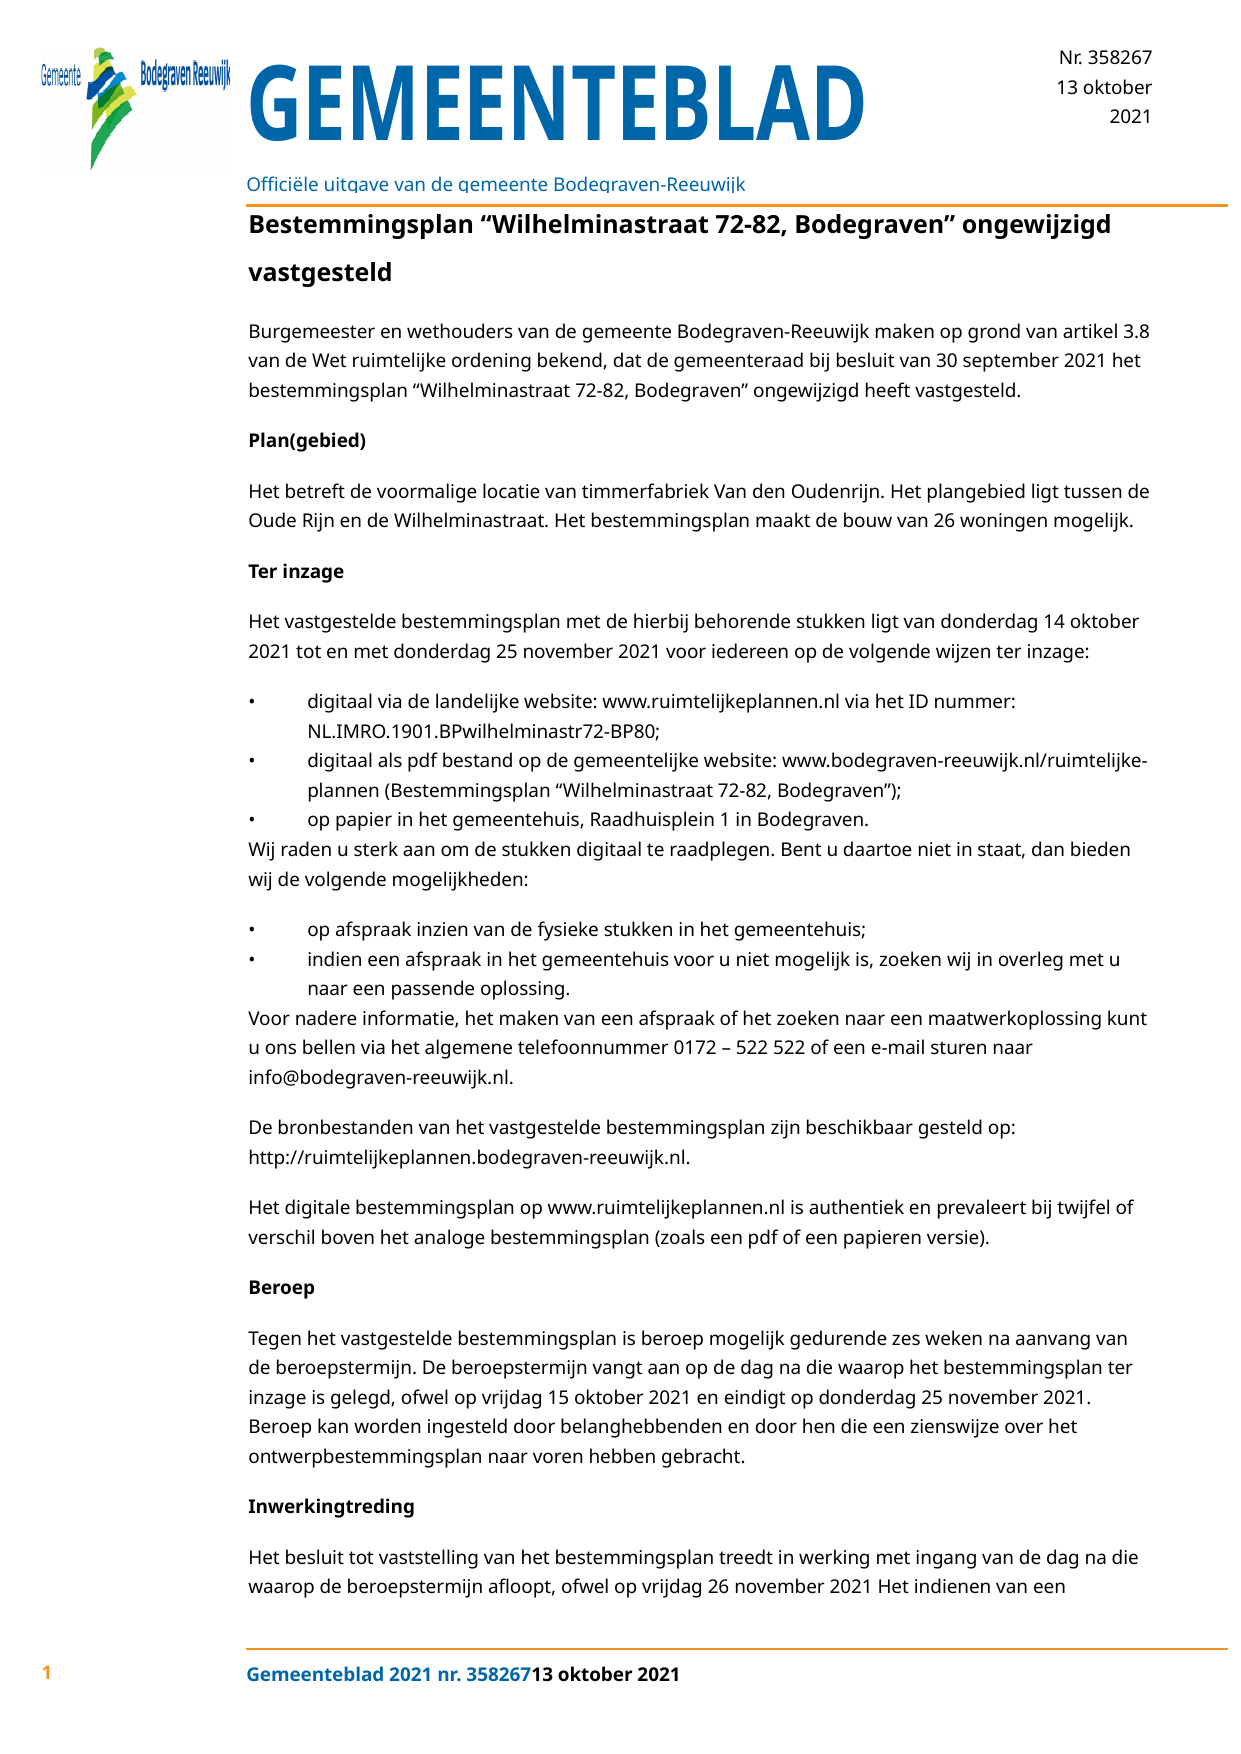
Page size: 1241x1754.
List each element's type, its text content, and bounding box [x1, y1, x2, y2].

text Het betreft de voormalige locatie van timmerfabriek Van den Oudenrijn. Het plangebied ligt tussen de Oude Rijn en de Wilhelminastraat. Het bestemmingsplan maakt de bouw van 26 woningen mogelijk. [248, 478, 1152, 533]
list indien een afspraak in het gemeentehuis voor u niet mogelijk is, zoeken wij in overleg met u naar een passende oplossing. [248, 946, 1152, 1001]
picture [41, 47, 231, 172]
text Voor nadere informatie, het maken van een afspraak of het zoeken naar een maatwerkoplossing kunt u ons bellen via het algemene telefoonnummer 0172 – 522 522 of een e-mail sturen naar info@bodegraven-reeuwijk.nl. [248, 1005, 1152, 1090]
text Burgemeester en wethouders van de gemeente Bodegraven-Reeuwijk maken op grond van artikel 3.8 van de Wet ruimtelijke ordening bekend, dat de gemeenteraad bij besluit van 30 september 2021 het bestemmingsplan “Wilhelminastraat 72-82, Bodegraven” ongewijzigd heeft vastgesteld. [248, 318, 1152, 403]
text Plan(gebied) [248, 427, 1152, 453]
text Het digitale bestemmingsplan op www.ruimtelijkeplannen.nl is authentiek en prevaleert bij twijfel of verschil boven het analoge bestemmingsplan (zoals een pdf of een papieren versie). [248, 1194, 1152, 1250]
text Ter inzage [248, 558, 1152, 584]
text De bronbestanden van het vastgestelde bestemmingsplan zijn beschikbaar gesteld op: http://ruimtelijkeplannen.bodegraven-reeuwijk.nl. [248, 1114, 1152, 1170]
list op afspraak inzien van de fysieke stukken in het gemeentehuis; [248, 916, 1152, 942]
text Wij raden u sterk aan om de stukken digitaal te raadplegen. Bent u daartoe niet in staat, dan bieden wij de volgende mogelijkheden: [248, 836, 1152, 892]
text Het besluit tot vaststelling van het bestemmingsplan treedt in werking met ingang van de dag na die waarop de beroepstermijn afloopt, ofwel op vrijdag 26 november 2021 Het indienen van een [248, 1544, 1152, 1599]
text Bestemmingsplan “Wilhelminastraat 72-82, Bodegraven” ongewijzigd vastgesteld [248, 207, 1152, 288]
list op papier in het gemeentehuis, Raadhuisplein 1 in Bodegraven. [248, 807, 1152, 832]
list digitaal via de landelijke website: www.ruimtelijkeplannen.nl via het ID nummer: NL.IMRO.1901.BPwilhelminastr72-BP80; [248, 688, 1152, 744]
text Inwerkingtreding [248, 1494, 1152, 1519]
list digitaal als pdf bestand op de gemeentelijke website: www.bodegraven-reeuwijk.nl/ruimtelijke-plannen (Bestemmingsplan “Wilhelminastraat 72-82, Bodegraven”); [248, 747, 1152, 803]
text Tegen het vastgestelde bestemmingsplan is beroep mogelijk gedurende zes weken na aanvang van de beroepstermijn. De beroepstermijn vangt aan op de dag na die waarop het bestemmingsplan ter inzage is gelegd, ofwel op vrijdag 15 oktober 2021 en eindigt op donderdag 25 november 2021. Beroep kan worden ingesteld door belanghebbenden en door hen die een zienswijze over het ontwerpbestemmingsplan naar voren hebben gebracht. [248, 1325, 1152, 1469]
text Het vastgestelde bestemmingsplan met de hierbij behorende stukken ligt van donderdag 14 oktober 2021 tot en met donderdag 25 november 2021 voor iedereen op de volgende wijzen ter inzage: [248, 608, 1152, 664]
text Beroep [248, 1274, 1152, 1300]
